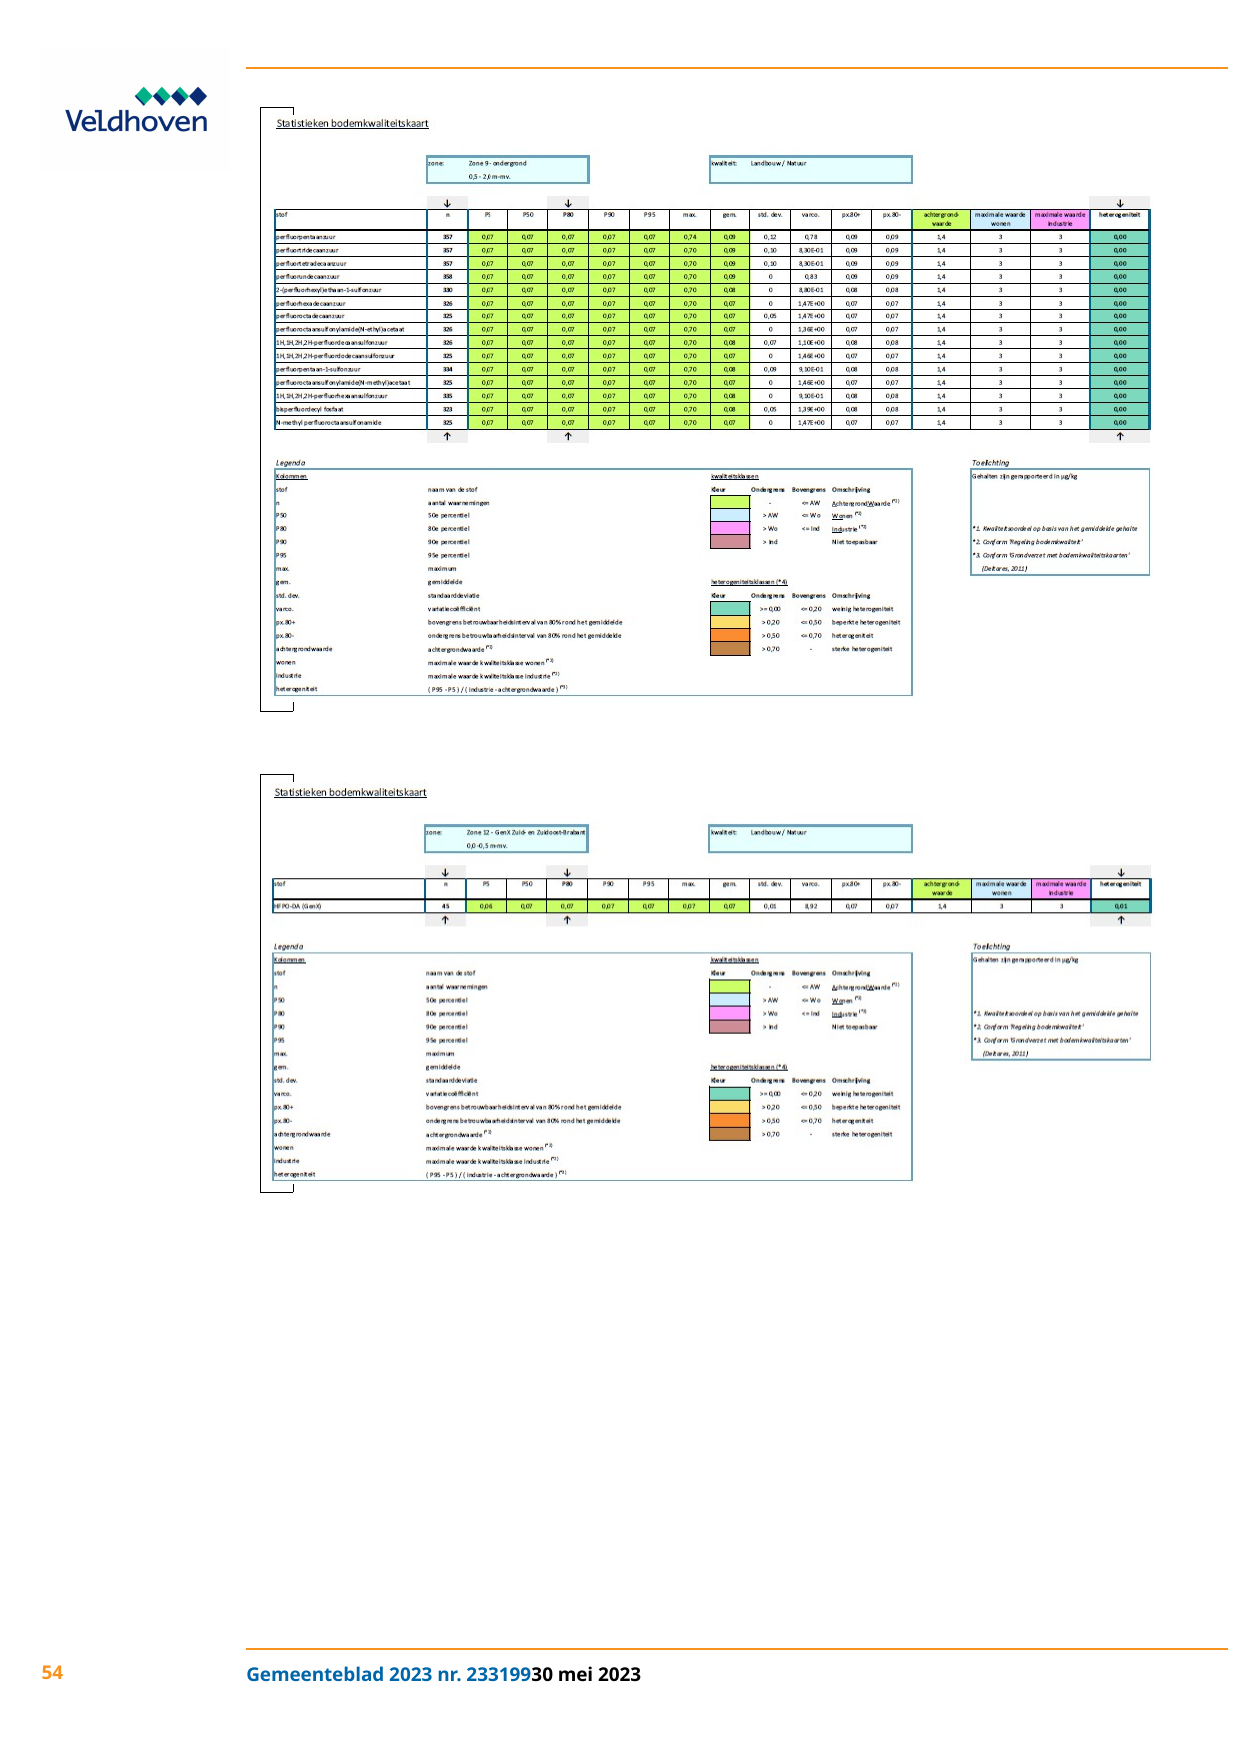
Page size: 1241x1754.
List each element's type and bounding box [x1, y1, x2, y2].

picture [268, 115, 1155, 702]
picture [268, 782, 1155, 1184]
picture [41, 47, 231, 172]
